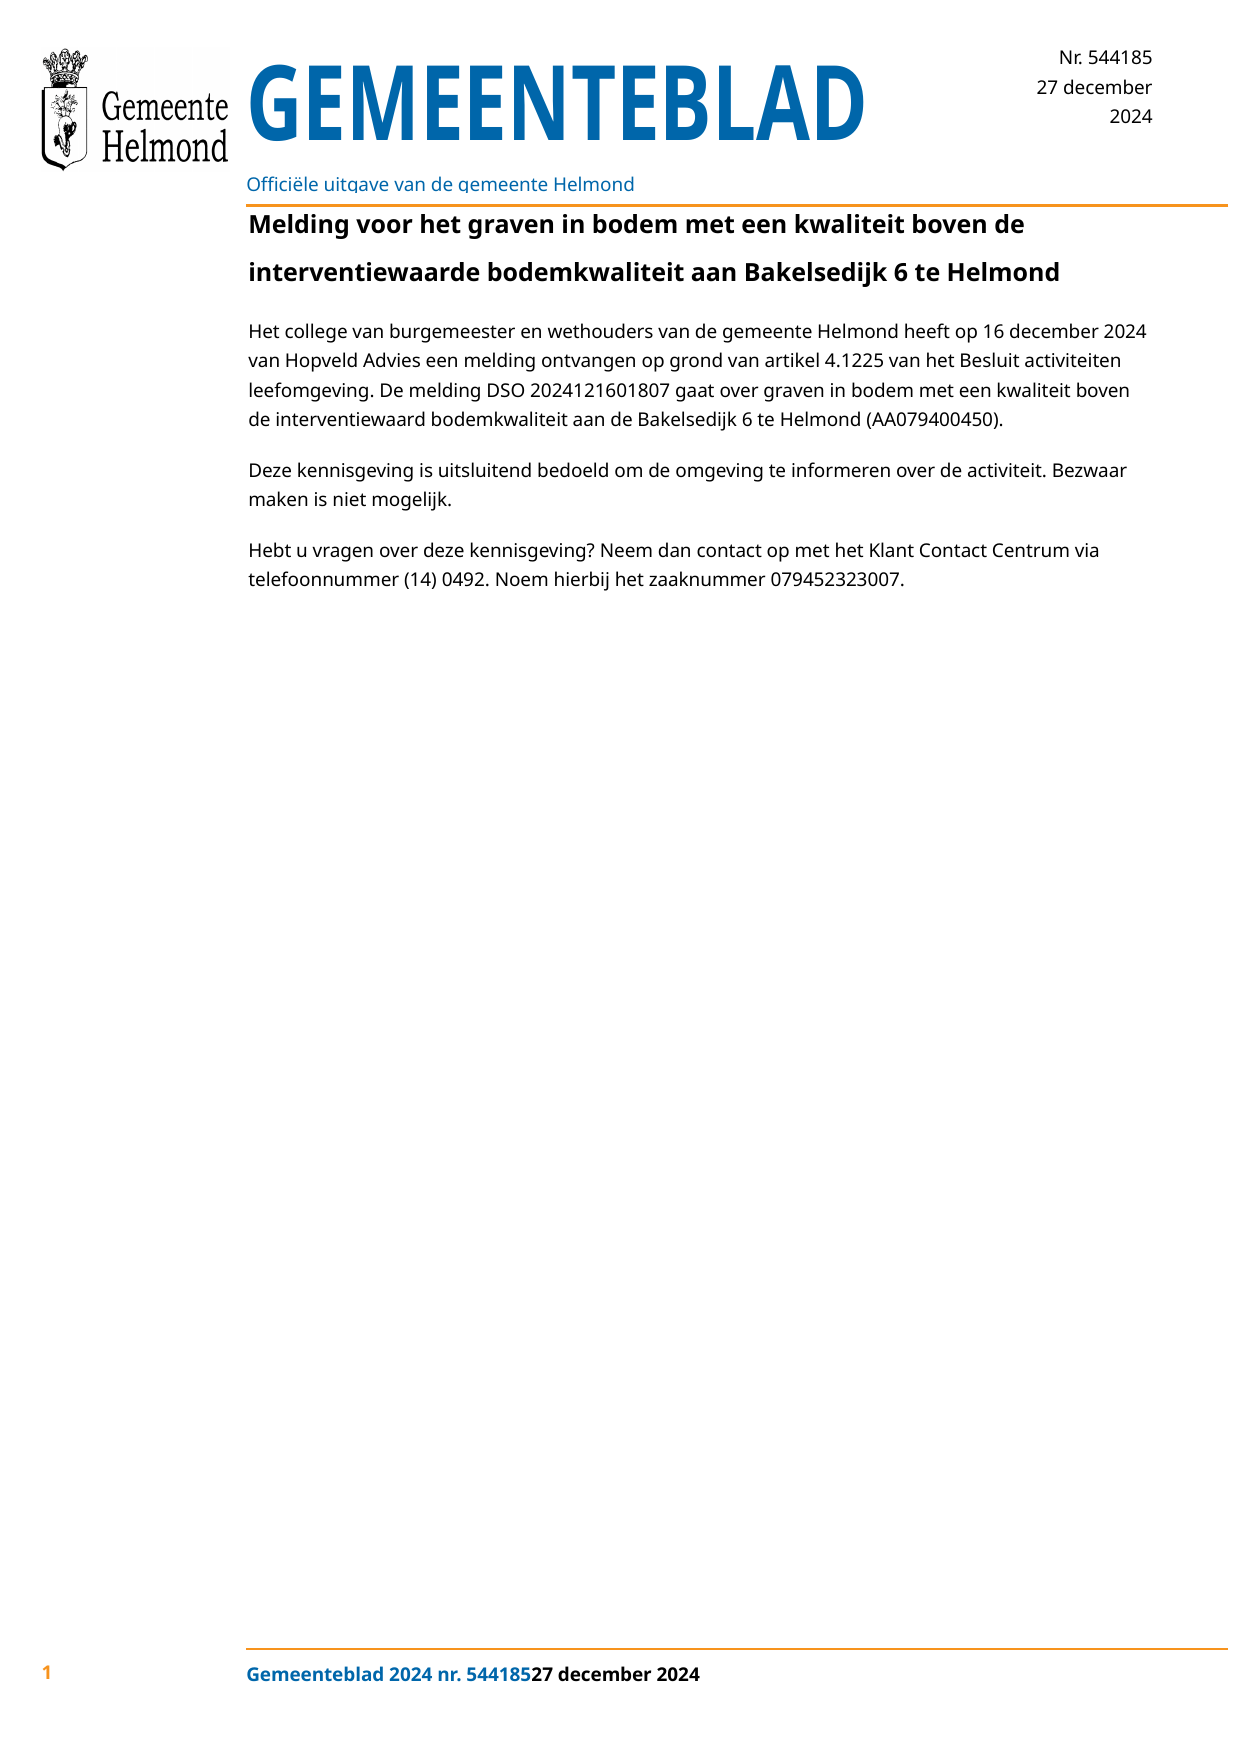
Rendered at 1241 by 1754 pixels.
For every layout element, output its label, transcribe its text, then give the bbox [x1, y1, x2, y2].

text Het college van burgemeester en wethouders van de gemeente Helmond heeft op 16 december 2024 van Hopveld Advies een melding ontvangen op grond van artikel 4.1225 van het Besluit activiteiten leefomgeving. De melding DSO 2024121601807 gaat over graven in bodem met een kwaliteit boven de interventiewaard bodemkwaliteit aan de Bakelsedijk 6 te Helmond (AA079400450). [248, 318, 1152, 432]
text Hebt u vragen over deze kennisgeving? Neem dan contact op met het Klant Contact Centrum via telefoonnummer (14) 0492. Noem hierbij het zaaknummer 079452323007. [248, 537, 1152, 592]
picture [41, 47, 231, 172]
text Deze kennisgeving is uitsluitend bedoeld om de omgeving te informeren over de activiteit. Bezwaar maken is niet mogelijk. [248, 457, 1152, 512]
text Melding voor het graven in bodem met een kwaliteit boven de interventiewaarde bodemkwaliteit aan Bakelsedijk 6 te Helmond [248, 207, 1152, 288]
